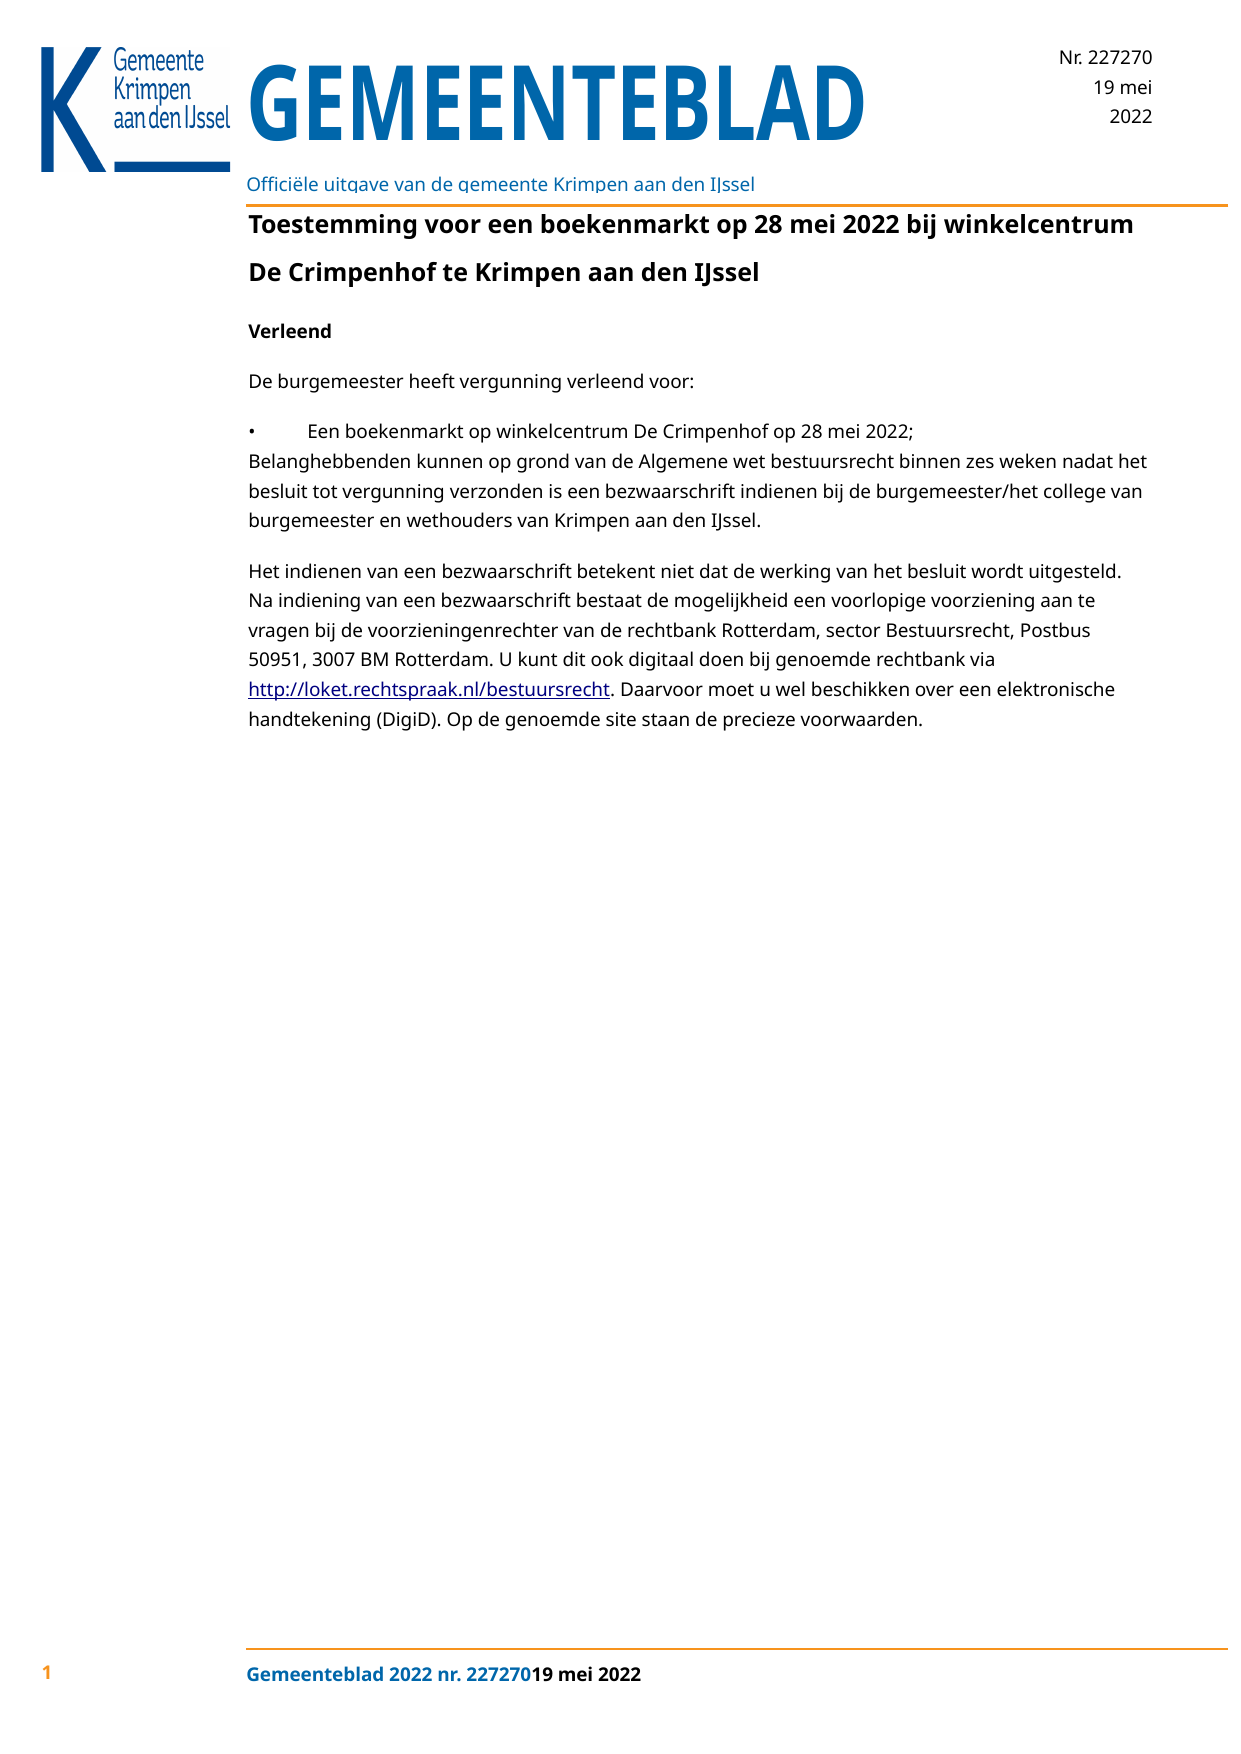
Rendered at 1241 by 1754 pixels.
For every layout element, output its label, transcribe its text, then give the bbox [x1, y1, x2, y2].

picture [41, 47, 231, 172]
text Belanghebbenden kunnen op grond van de Algemene wet bestuursrecht binnen zes weken nadat het besluit tot vergunning verzonden is een bezwaarschrift indienen bij de burgemeester/het college van burgemeester en wethouders van Krimpen aan den IJssel. [248, 448, 1152, 533]
text De burgemeester heeft vergunning verleend voor: [248, 368, 1152, 394]
list Een boekenmarkt op winkelcentrum De Crimpenhof op 28 mei 2022; [248, 419, 1152, 444]
text Verleend [248, 318, 1152, 344]
text Het indienen van een bezwaarschrift betekent niet dat de werking van het besluit wordt uitgesteld. Na indiening van een bezwaarschrift bestaat de mogelijkheid een voorlopige voorziening aan te vragen bij de voorzieningenrechter van de rechtbank Rotterdam, sector Bestuursrecht, Postbus 50951, 3007 BM Rotterdam. U kunt dit ook digitaal doen bij genoemde rechtbank via http://loket.rechtspraak.nl/bestuursrecht. Daarvoor moet u wel beschikken over een elektronische handtekening (DigiD). Op de genoemde site staan de precieze voorwaarden. [248, 558, 1152, 732]
text Toestemming voor een boekenmarkt op 28 mei 2022 bij winkelcentrum De Crimpenhof te Krimpen aan den IJssel [248, 207, 1152, 288]
